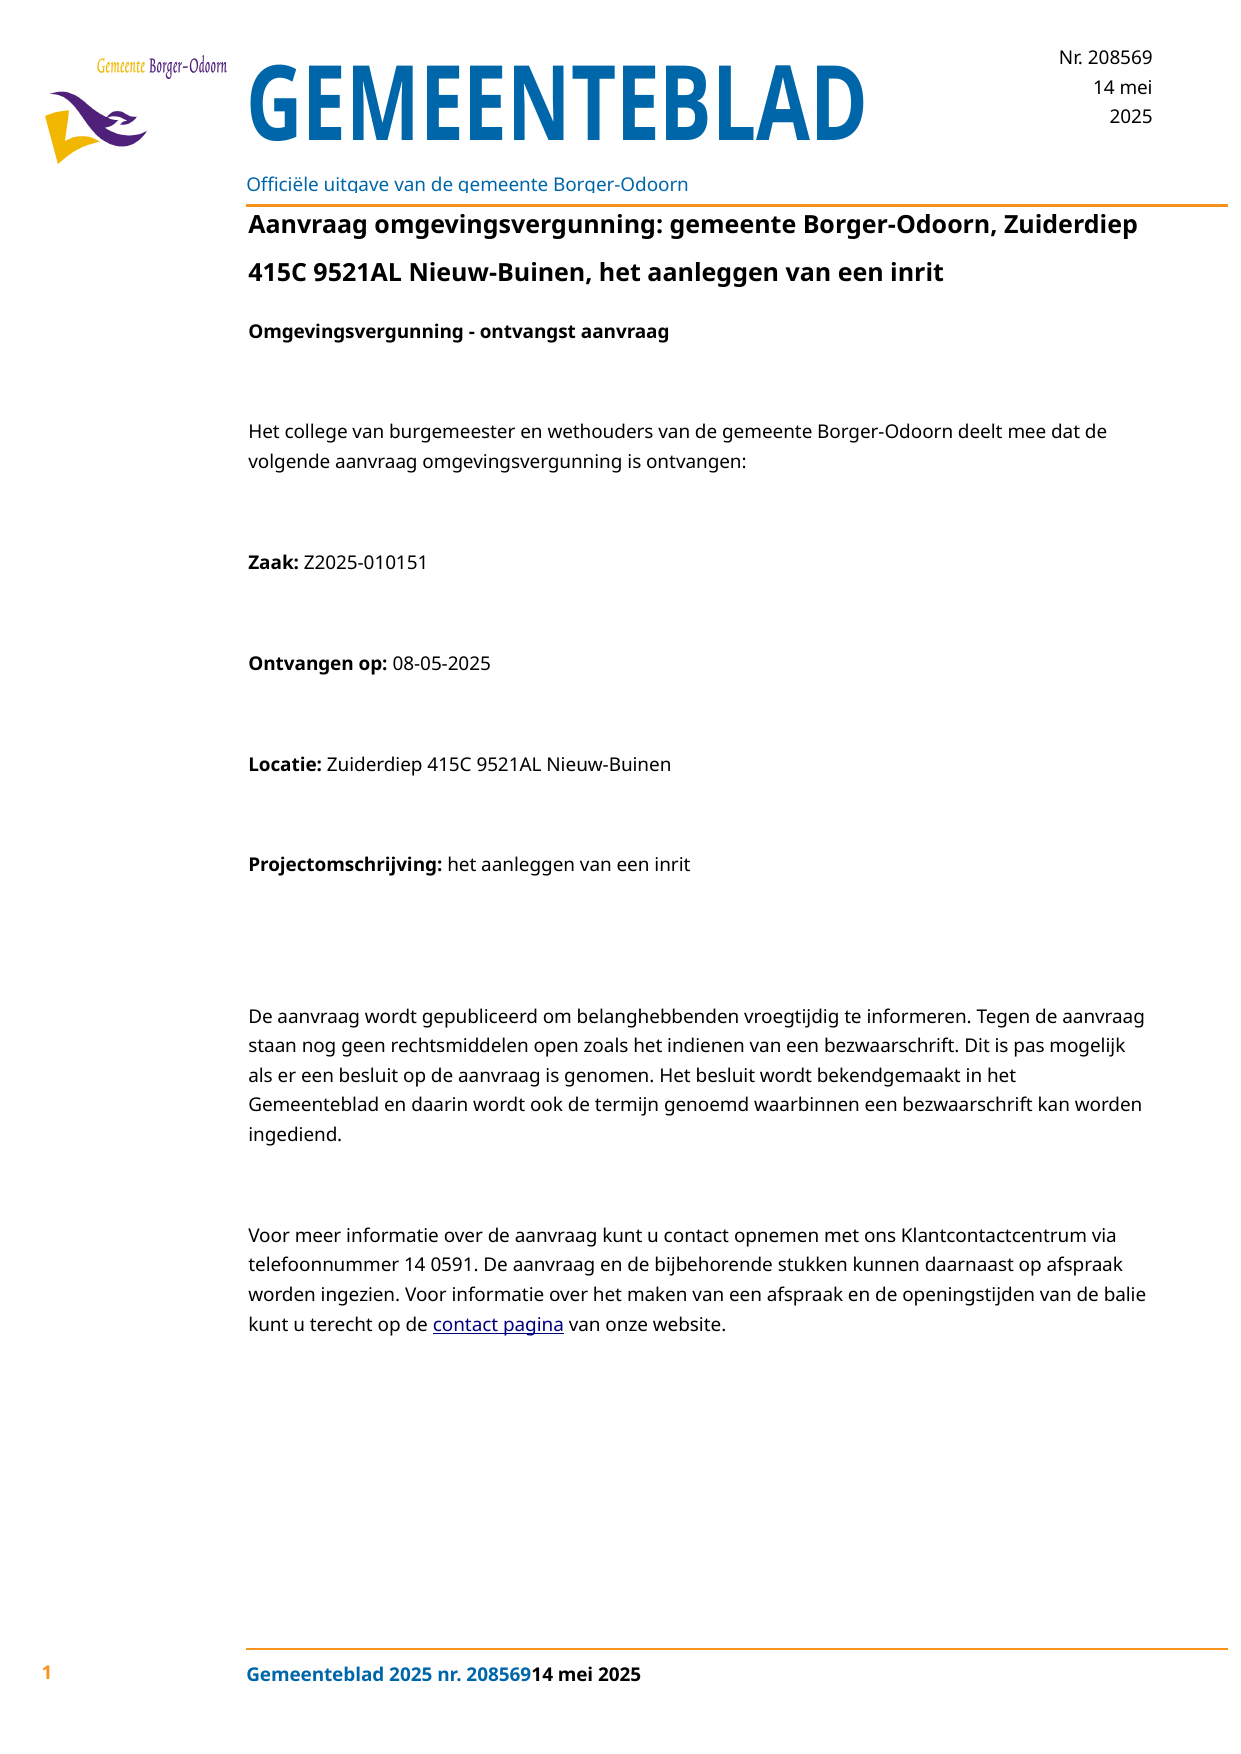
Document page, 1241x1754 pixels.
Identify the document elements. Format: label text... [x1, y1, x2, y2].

text Voor meer informatie over de aanvraag kunt u contact opnemen met ons Klantcontactcentrum via telefoonnummer 14 0591. De aanvraag en de bijbehorende stukken kunnen daarnaast op afspraak worden ingezien. Voor informatie over het maken van een afspraak en de openingstijden van de balie kunt u terecht op de contact pagina van onze website. [248, 1222, 1152, 1337]
text Omgevingsvergunning - ontvangst aanvraag [248, 318, 1152, 344]
text Zaak: Z2025-010151 [248, 549, 1152, 575]
text Ontvangen op: 08-05-2025 [248, 650, 1152, 676]
text Locatie: Zuiderdiep 415C 9521AL Nieuw-Buinen [248, 751, 1152, 777]
text Het college van burgemeester en wethouders van de gemeente Borger-Odoorn deelt mee dat de volgende aanvraag omgevingsvergunning is ontvangen: [248, 419, 1152, 474]
text Projectomschrijving: het aanleggen van een inrit [248, 852, 1152, 877]
picture [41, 47, 231, 172]
text De aanvraag wordt gepubliceerd om belanghebbenden vroegtijdig te informeren. Tegen de aanvraag staan nog geen rechtsmiddelen open zoals het indienen van een bezwaarschrift. Dit is pas mogelijk als er een besluit op de aanvraag is genomen. Het besluit wordt bekendgemaakt in het Gemeenteblad en daarin wordt ook de termijn genoemd waarbinnen een bezwaarschrift kan worden ingediend. [248, 1003, 1152, 1147]
text Aanvraag omgevingsvergunning: gemeente Borger-Odoorn, Zuiderdiep 415C 9521AL Nieuw-Buinen, het aanleggen van een inrit [248, 207, 1152, 288]
